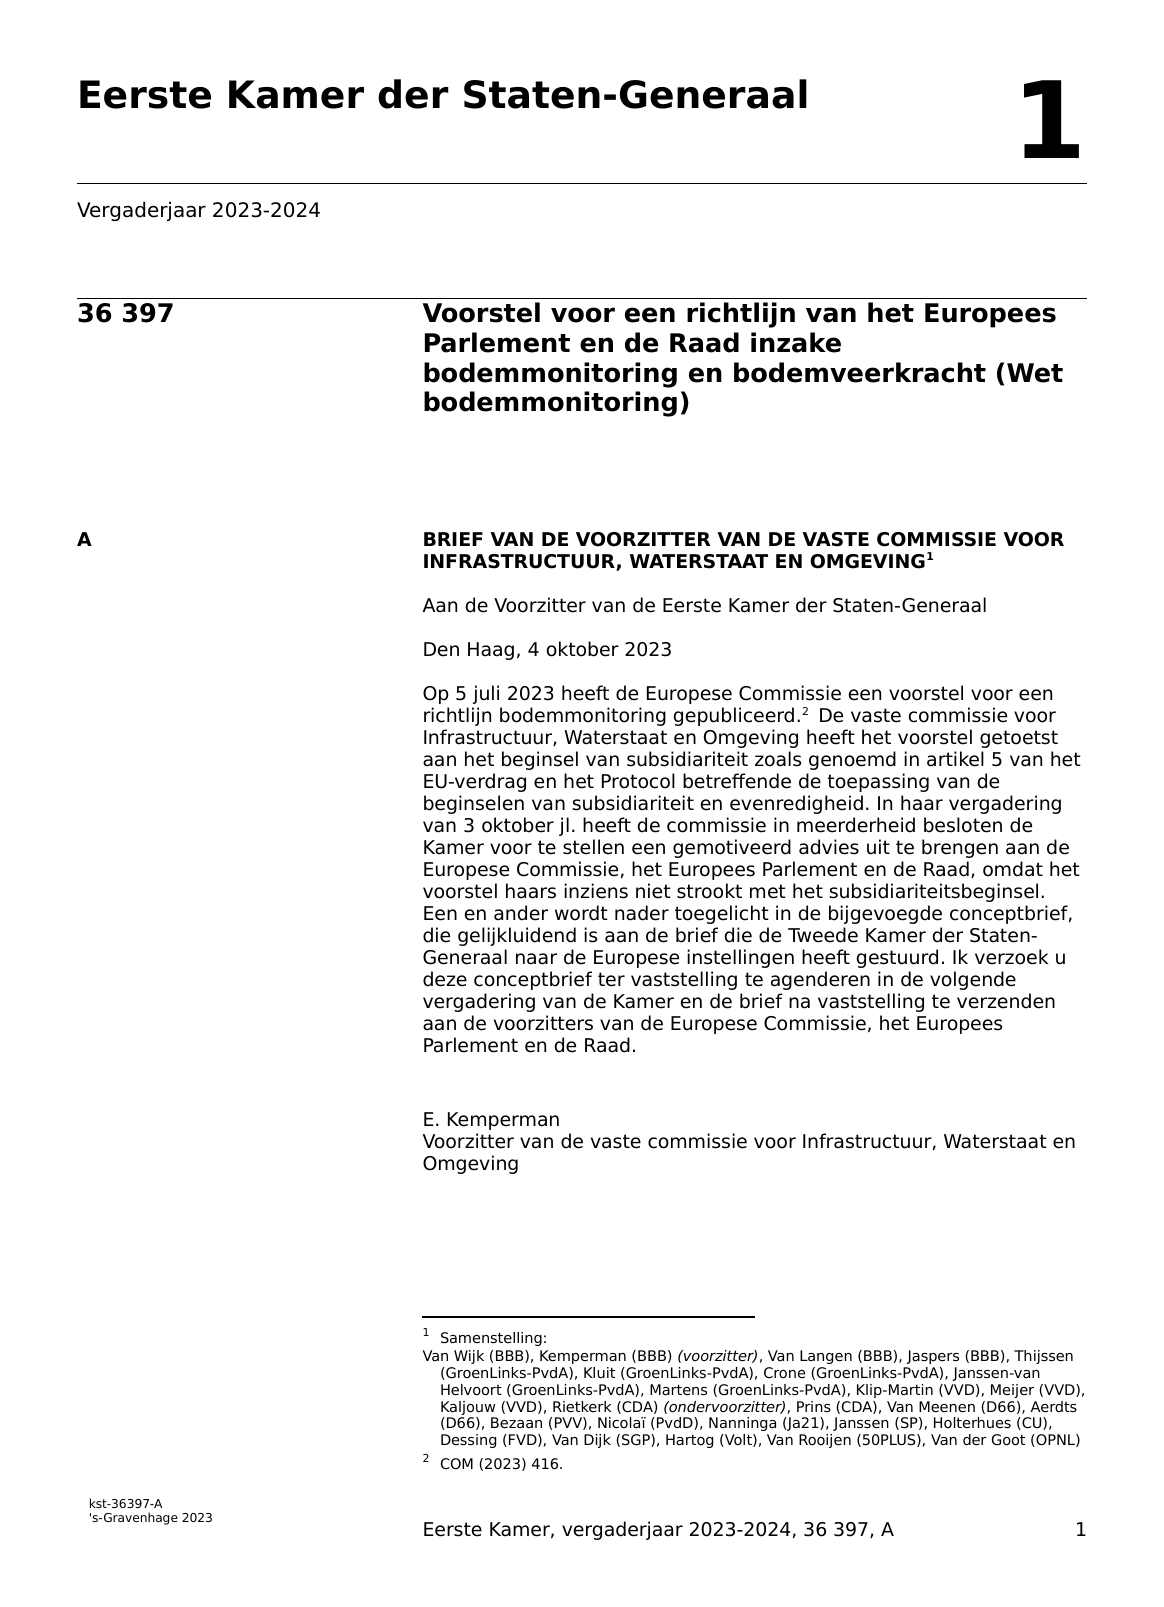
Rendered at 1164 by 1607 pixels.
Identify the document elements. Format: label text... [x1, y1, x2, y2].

text COM (2023) 416. [422, 1452, 1087, 1474]
text 's-Gravenhage 2023 [88, 1511, 323, 1525]
text Op 5 juli 2023 heeft de Europese Commissie een voorstel voor een richtlijn bodemmonitoring gepubliceerd. De vaste commissie voor Infrastructuur, Waterstaat en Omgeving heeft het voorstel getoetst aan het beginsel van subsidiariteit zoals genoemd in artikel 5 van het EU-verdrag en het Protocol betreffende de toepassing van de beginselen van subsidiariteit en evenredigheid. In haar vergadering van 3 oktober jl. heeft de commissie in meerderheid besloten de Kamer voor te stellen een gemotiveerd advies uit te brengen aan de Europese Commissie, het Europees Parlement en de Raad, omdat het voorstel haars inziens niet strookt met het subsidiariteitsbeginsel. Een en ander wordt nader toegelicht in de bijgevoegde conceptbrief, die gelijkluidend is aan de brief die de Tweede Kamer der Staten-Generaal naar de Europese instellingen heeft gestuurd. Ik verzoek u deze conceptbrief ter vaststelling te agenderen in de volgende vergadering van de Kamer en de brief na vaststelling te verzenden aan de voorzitters van de Europese Commissie, het Europees Parlement en de Raad. [422, 683, 1087, 1057]
table_cell Vergaderjaar 2023-2024 [77, 184, 1087, 298]
text Van Wijk (BBB), Kemperman (BBB) (voorzitter), Van Langen (BBB), Jaspers (BBB), Thijssen (GroenLinks-PvdA), Kluit (GroenLinks-PvdA), Crone (GroenLinks-PvdA), Janssen-van Helvoort (GroenLinks-PvdA), Martens (GroenLinks-PvdA), Klip-Martin (VVD), Meijer (VVD), Kaljouw (VVD), Rietkerk (CDA) (ondervoorzitter), Prins (CDA), Van Meenen (D66), Aerdts (D66), Bezaan (PVV), Nicolaï (PvdD), Nanninga (Ja21), Janssen (SP), Holterhues (CU), Dessing (FVD), Van Dijk (SGP), Hartog (Volt), Van Rooijen (50PLUS), Van der Goot (OPNL) [422, 1348, 1087, 1449]
text Aan de Voorzitter van de Eerste Kamer der Staten-Generaal [422, 595, 1087, 617]
text kst-36397-A [88, 1497, 323, 1511]
subtitle 36 397 Voorstel voor een richtlijn van het Europees Parlement en de Raad inzake bodemmonitoring en bodemveerkracht (Wet bodemmonitoring) [77, 299, 1087, 418]
subtitle A BRIEF VAN DE VOORZITTER VAN DE VASTE COMMISSIE VOOR INFRASTRUCTUUR, WATERSTAAT EN OMGEVING [77, 529, 1087, 573]
text Den Haag, 4 oktober 2023 [422, 639, 1087, 661]
table_header 1 [886, 59, 1087, 183]
text Samenstelling: [422, 1326, 1087, 1348]
text E. Kemperman Voorzitter van de vaste commissie voor Infrastructuur, Waterstaat en Omgeving [422, 1087, 1087, 1175]
table_header Eerste Kamer der Staten-Generaal [77, 59, 886, 183]
